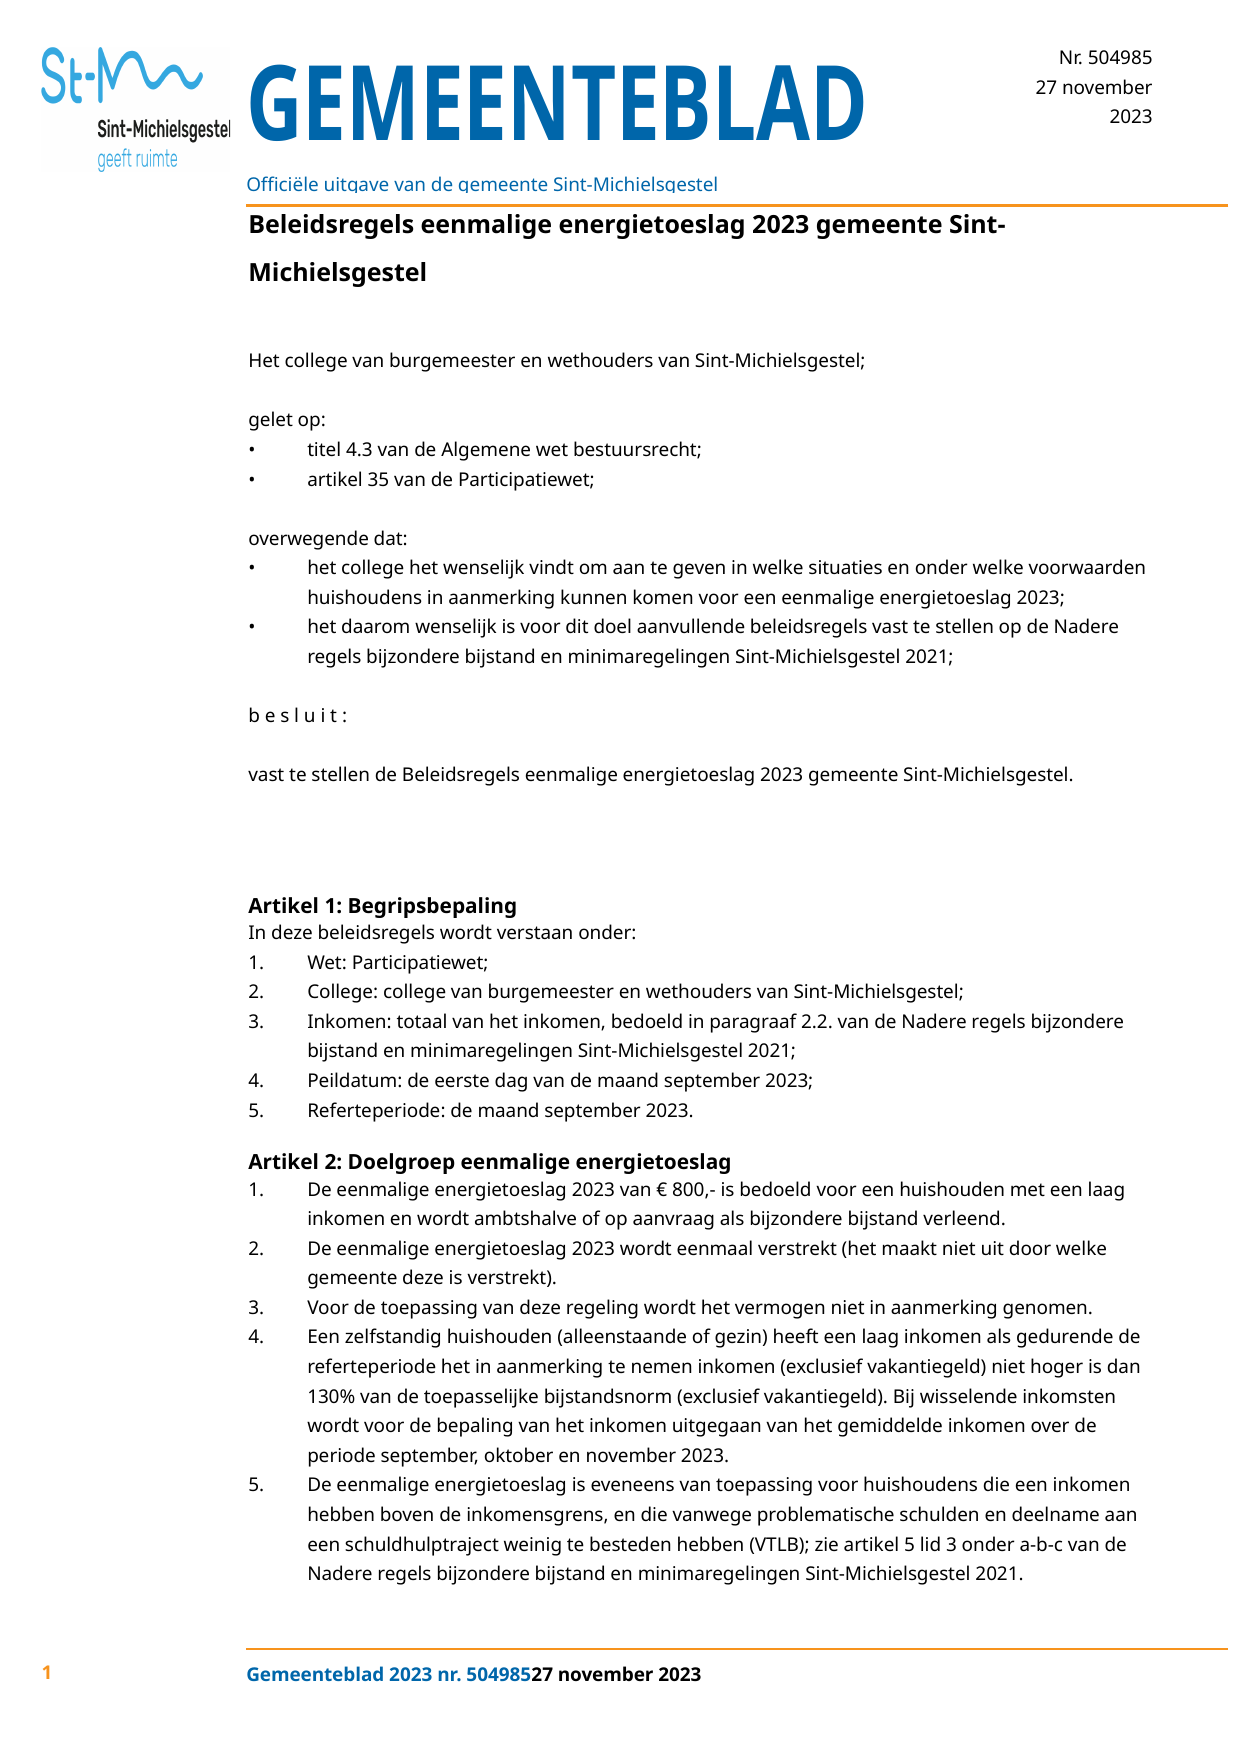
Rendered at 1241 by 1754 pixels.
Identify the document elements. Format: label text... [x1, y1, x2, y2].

list Referteperiode: de maand september 2023. [248, 1097, 1152, 1123]
list De eenmalige energietoeslag 2023 van € 800,- is bedoeld voor een huishouden met een laag inkomen en wordt ambtshalve of op aanvraag als bijzondere bijstand verleend. [248, 1176, 1152, 1231]
list artikel 35 van de Participatiewet; [248, 466, 1152, 492]
list Inkomen: totaal van het inkomen, bedoeld in paragraaf 2.2. van de Nadere regels bijzondere bijstand en minimaregelingen Sint-Michielsgestel 2021; [248, 1008, 1152, 1063]
text Beleidsregels eenmalige energietoeslag 2023 gemeente Sint-Michielsgestel [248, 207, 1152, 288]
list Een zelfstandig huishouden (alleenstaande of gezin) heeft een laag inkomen als gedurende de referteperiode het in aanmerking te nemen inkomen (exclusief vakantiegeld) niet hoger is dan 130% van de toepasselijke bijstandsnorm (exclusief vakantiegeld). Bij wisselende inkomsten wordt voor de bepaling van het inkomen uitgegaan van het gemiddelde inkomen over de periode september, oktober en november 2023. [248, 1324, 1152, 1468]
list Peildatum: de eerste dag van de maand september 2023; [248, 1067, 1152, 1093]
text gelet op: [248, 407, 1152, 432]
list het college het wenselijk vindt om aan te geven in welke situaties en onder welke voorwaarden huishoudens in aanmerking kunnen komen voor een eenmalige energietoeslag 2023; [248, 554, 1152, 610]
text In deze beleidsregels wordt verstaan onder: [248, 919, 1152, 945]
list het daarom wenselijk is voor dit doel aanvullende beleidsregels vast te stellen op de Nadere regels bijzondere bijstand en minimaregelingen Sint-Michielsgestel 2021; [248, 614, 1152, 669]
picture [41, 47, 231, 172]
list College: college van burgemeester en wethouders van Sint-Michielsgestel; [248, 978, 1152, 1004]
list titel 4.3 van de Algemene wet bestuursrecht; [248, 436, 1152, 462]
text overwegende dat: [248, 525, 1152, 551]
text b e s l u i t : [248, 702, 1152, 728]
text vast te stellen de Beleidsregels eenmalige energietoeslag 2023 gemeente Sint-Michielsgestel. [248, 762, 1152, 787]
list De eenmalige energietoeslag 2023 wordt eenmaal verstrekt (het maakt niet uit door welke gemeente deze is verstrekt). [248, 1235, 1152, 1290]
text Artikel 2: Doelgroep eenmalige energietoeslag [248, 1147, 1152, 1176]
list De eenmalige energietoeslag is eveneens van toepassing voor huishoudens die een inkomen hebben boven de inkomensgrens, en die vanwege problematische schulden en deelname aan een schuldhulptraject weinig te besteden hebben (VTLB); zie artikel 5 lid 3 onder a-b-c van de Nadere regels bijzondere bijstand en minimaregelingen Sint-Michielsgestel 2021. [248, 1472, 1152, 1586]
text Het college van burgemeester en wethouders van Sint-Michielsgestel; [248, 347, 1152, 373]
list Wet: Participatiewet; [248, 949, 1152, 975]
list Voor de toepassing van deze regeling wordt het vermogen niet in aanmerking genomen. [248, 1294, 1152, 1320]
text Artikel 1: Begripsbepaling [248, 891, 1152, 919]
